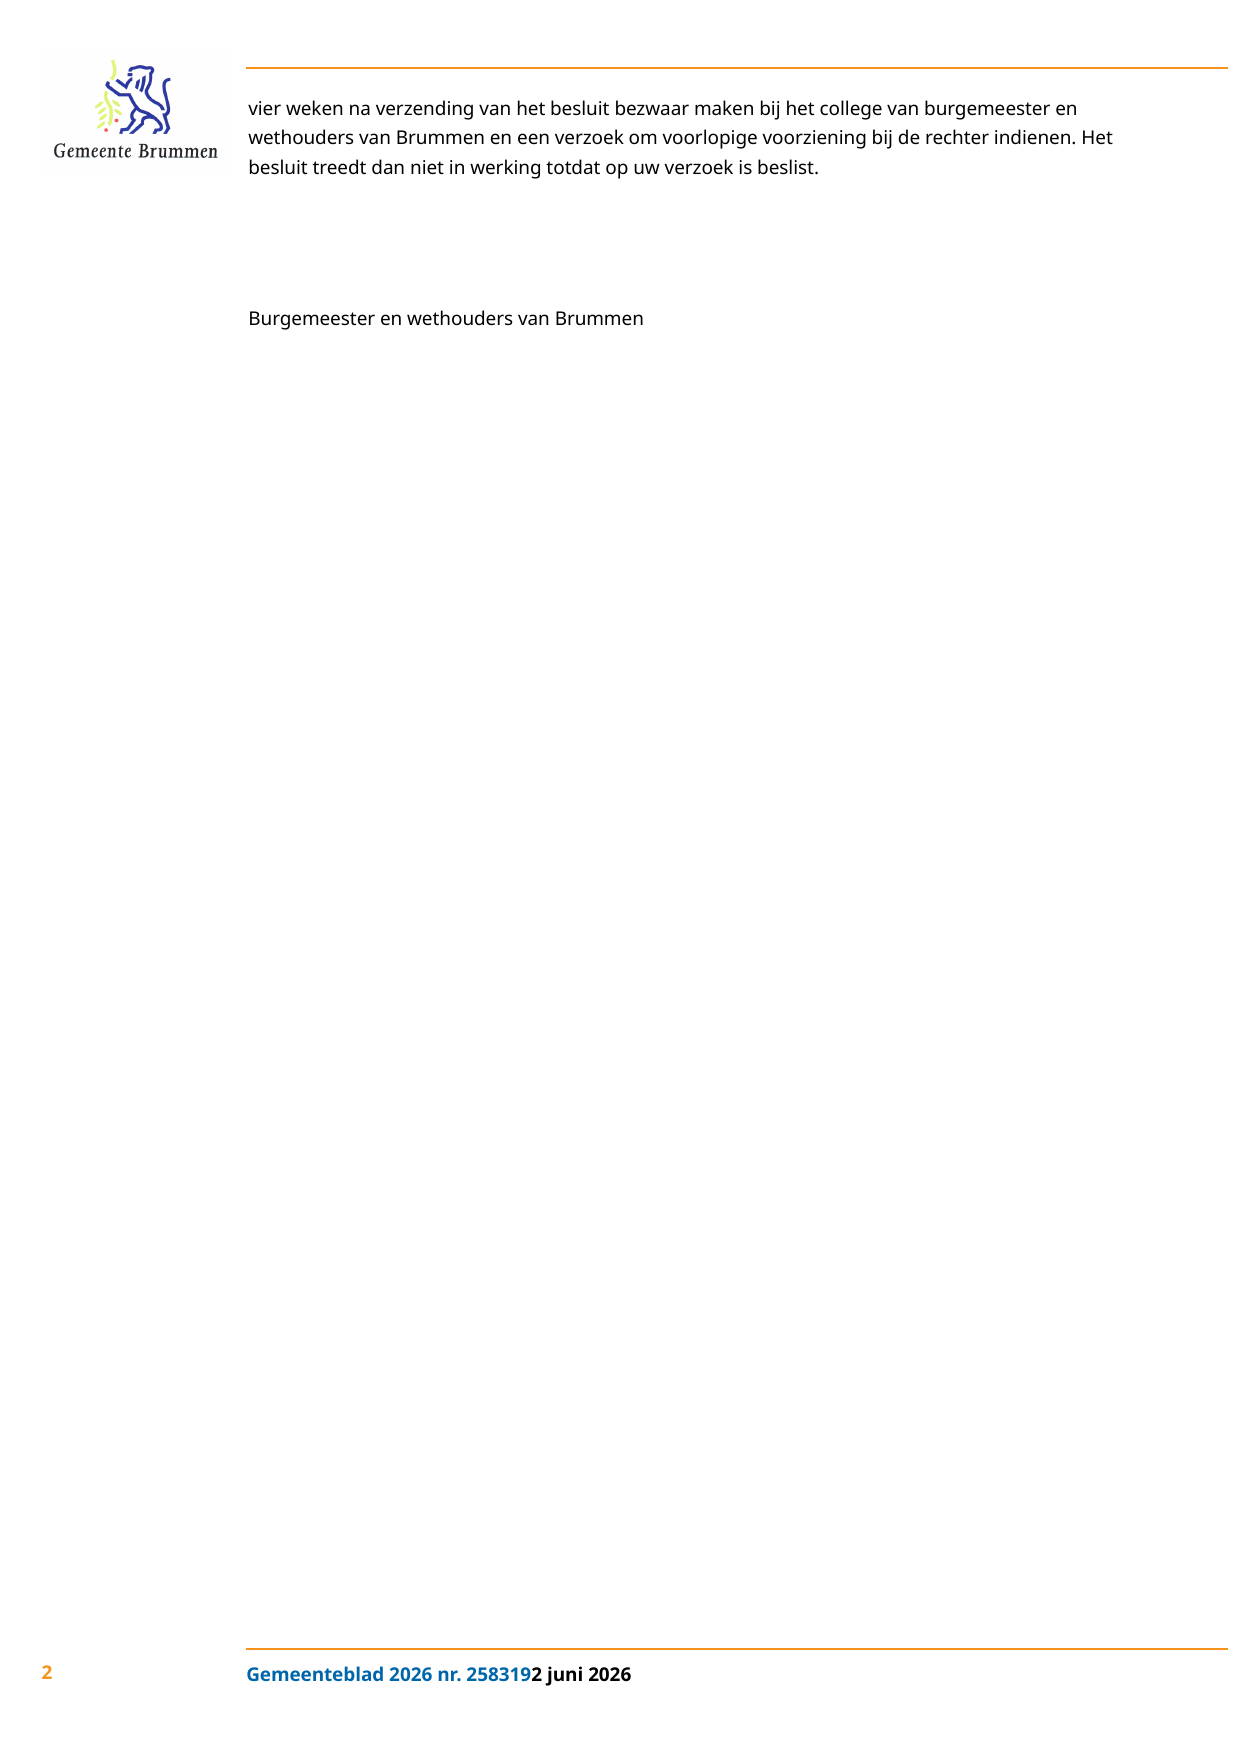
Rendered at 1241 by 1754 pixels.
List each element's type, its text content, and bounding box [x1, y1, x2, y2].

picture [41, 47, 231, 172]
text Burgemeester en wethouders van Brummen [248, 305, 1152, 331]
text vier weken na verzending van het besluit bezwaar maken bij het college van burgemeester en wethouders van Brummen en een verzoek om voorlopige voorziening bij de rechter indienen. Het besluit treedt dan niet in werking totdat op uw verzoek is beslist. [248, 95, 1152, 180]
